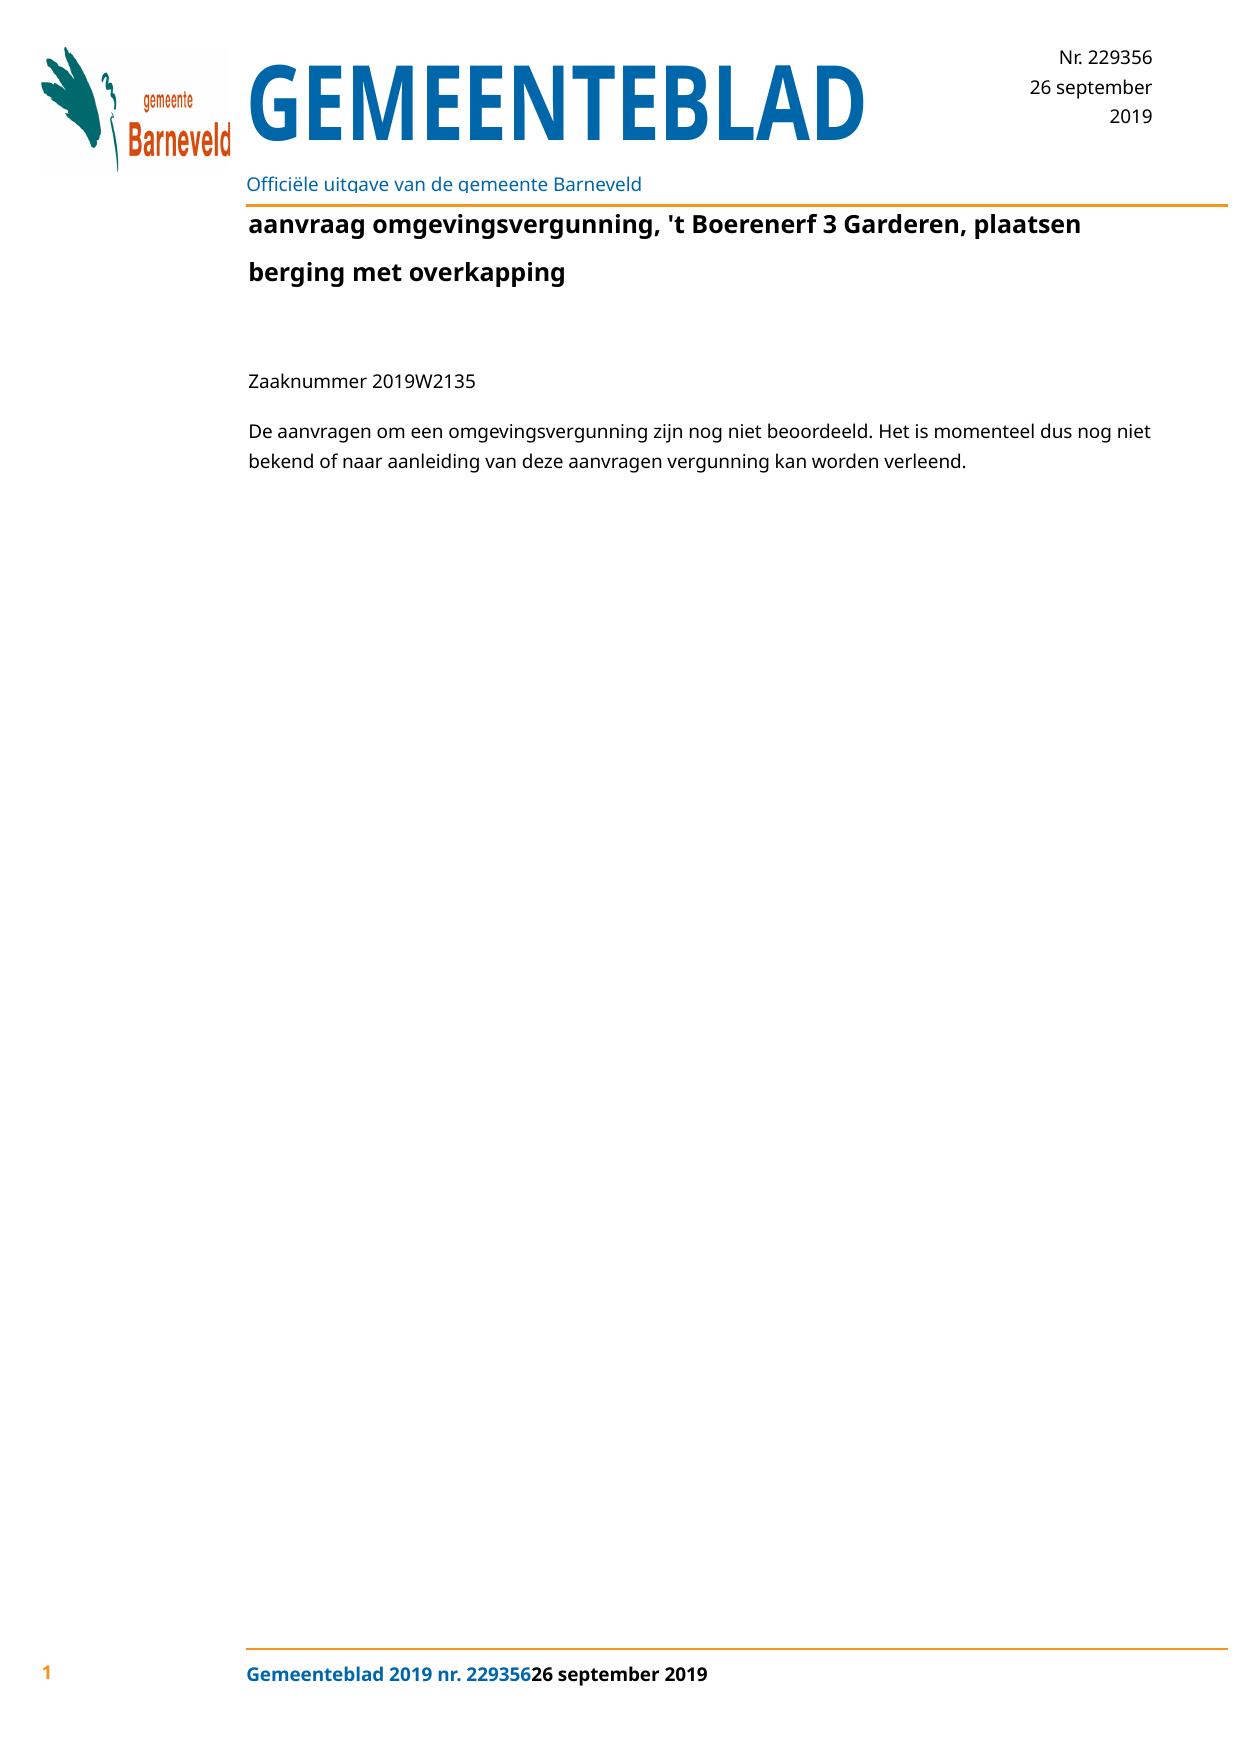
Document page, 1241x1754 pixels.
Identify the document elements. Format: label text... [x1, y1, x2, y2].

text Zaaknummer 2019W2135 [248, 368, 1152, 394]
picture [41, 47, 231, 172]
text De aanvragen om een omgevingsvergunning zijn nog niet beoordeeld. Het is momenteel dus nog niet bekend of naar aanleiding van deze aanvragen vergunning kan worden verleend. [248, 419, 1152, 474]
text aanvraag omgevingsvergunning, 't Boerenerf 3 Garderen, plaatsen berging met overkapping [248, 207, 1152, 288]
